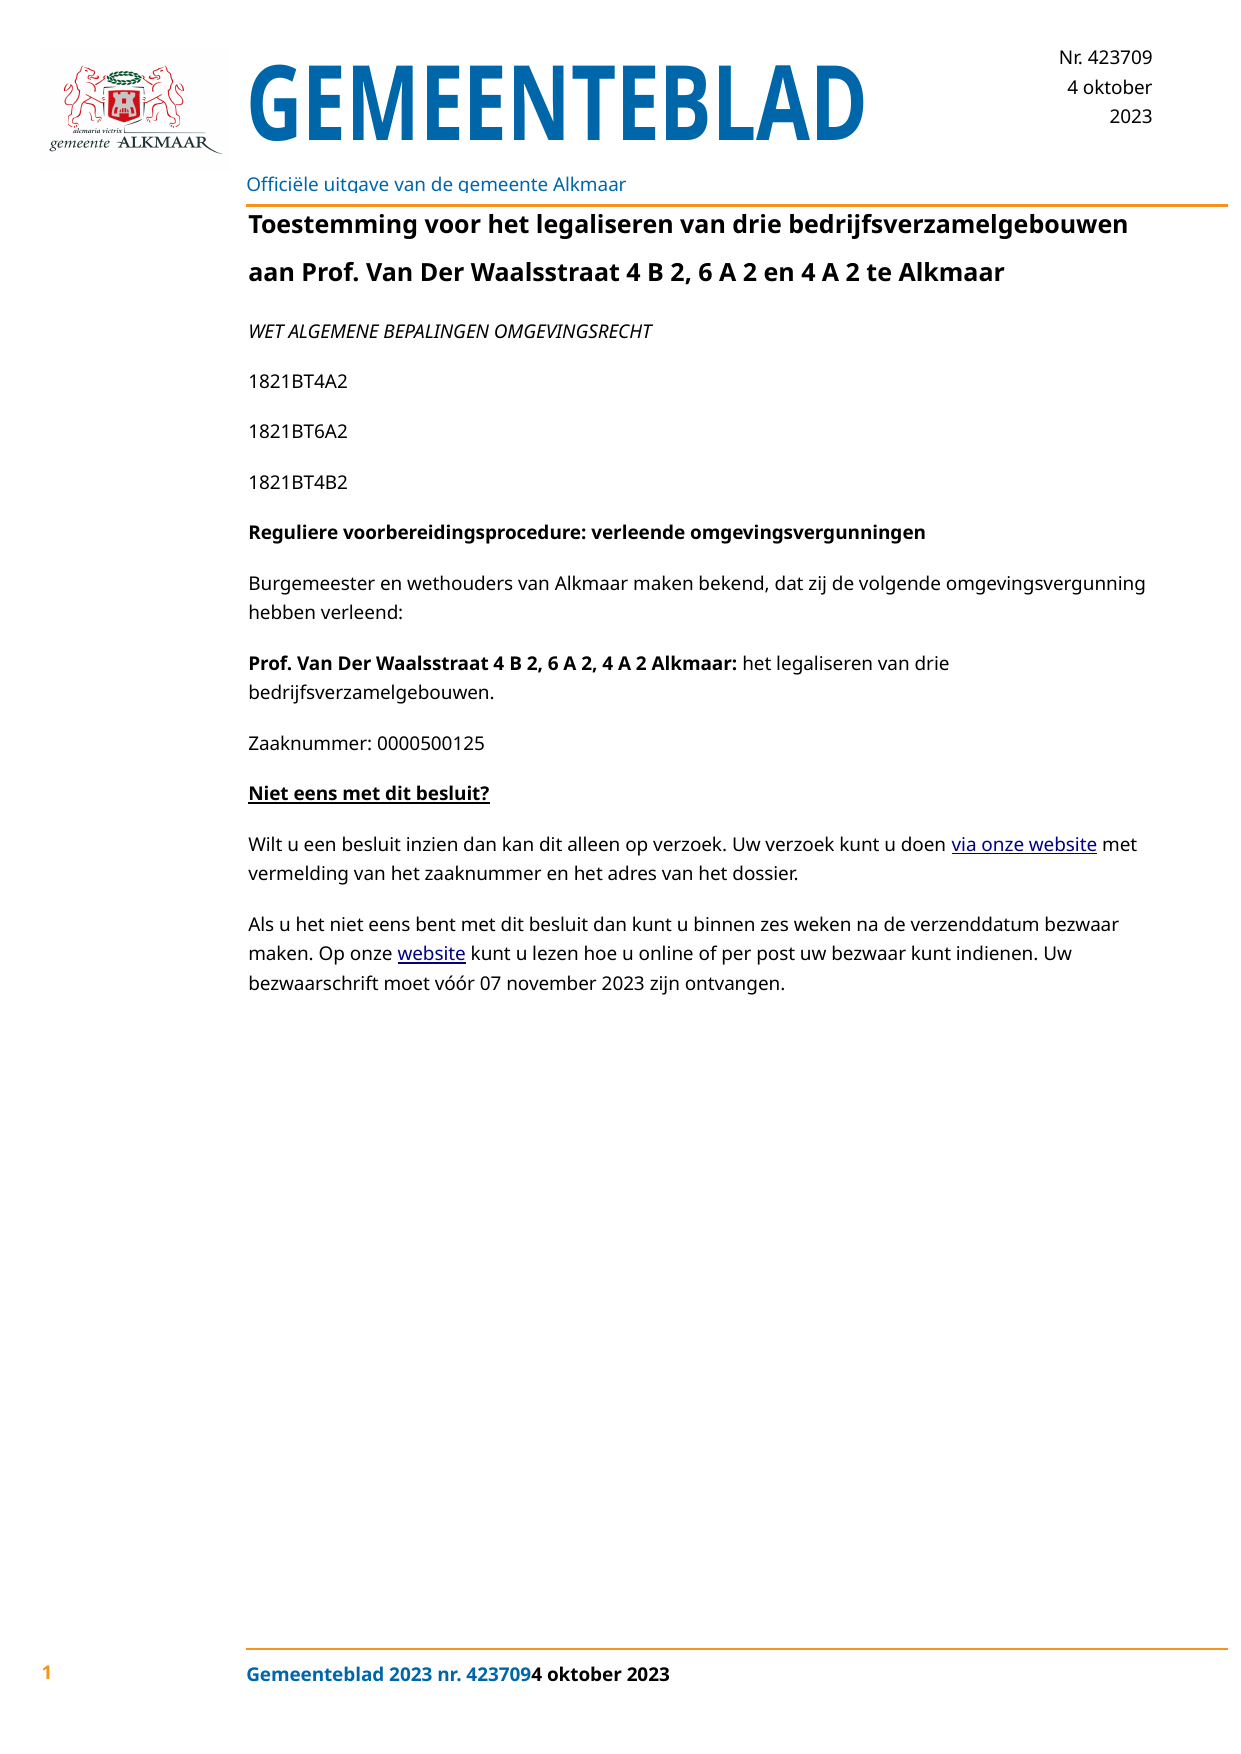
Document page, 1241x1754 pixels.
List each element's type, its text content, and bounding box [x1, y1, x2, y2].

text Prof. Van Der Waalsstraat 4 B 2, 6 A 2, 4 A 2 Alkmaar: het legaliseren van drie bedrijfsverzamelgebouwen. [248, 650, 1152, 705]
text Toestemming voor het legaliseren van drie bedrijfsverzamelgebouwen aan Prof. Van Der Waalsstraat 4 B 2, 6 A 2 en 4 A 2 te Alkmaar [248, 207, 1152, 288]
text WET ALGEMENE BEPALINGEN OMGEVINGSRECHT [248, 318, 1152, 344]
text 1821BT6A2 [248, 419, 1152, 444]
text Wilt u een besluit inzien dan kan dit alleen op verzoek. Uw verzoek kunt u doen via onze website met vermelding van het zaaknummer en het adres van het dossier. [248, 831, 1152, 886]
text 1821BT4B2 [248, 469, 1152, 495]
text Reguliere voorbereidingsprocedure: verleende omgevingsvergunningen [248, 519, 1152, 545]
text Als u het niet eens bent met dit besluit dan kunt u binnen zes weken na de verzenddatum bezwaar maken. Op onze website kunt u lezen hoe u online of per post uw bezwaar kunt indienen. Uw bezwaarschrift moet vóór 07 november 2023 zijn ontvangen. [248, 911, 1152, 996]
text Niet eens met dit besluit? [248, 780, 1152, 806]
text Zaaknummer: 0000500125 [248, 730, 1152, 756]
text 1821BT4A2 [248, 368, 1152, 394]
picture [41, 47, 231, 172]
text Burgemeester en wethouders van Alkmaar maken bekend, dat zij de volgende omgevingsvergunning hebben verleend: [248, 570, 1152, 625]
